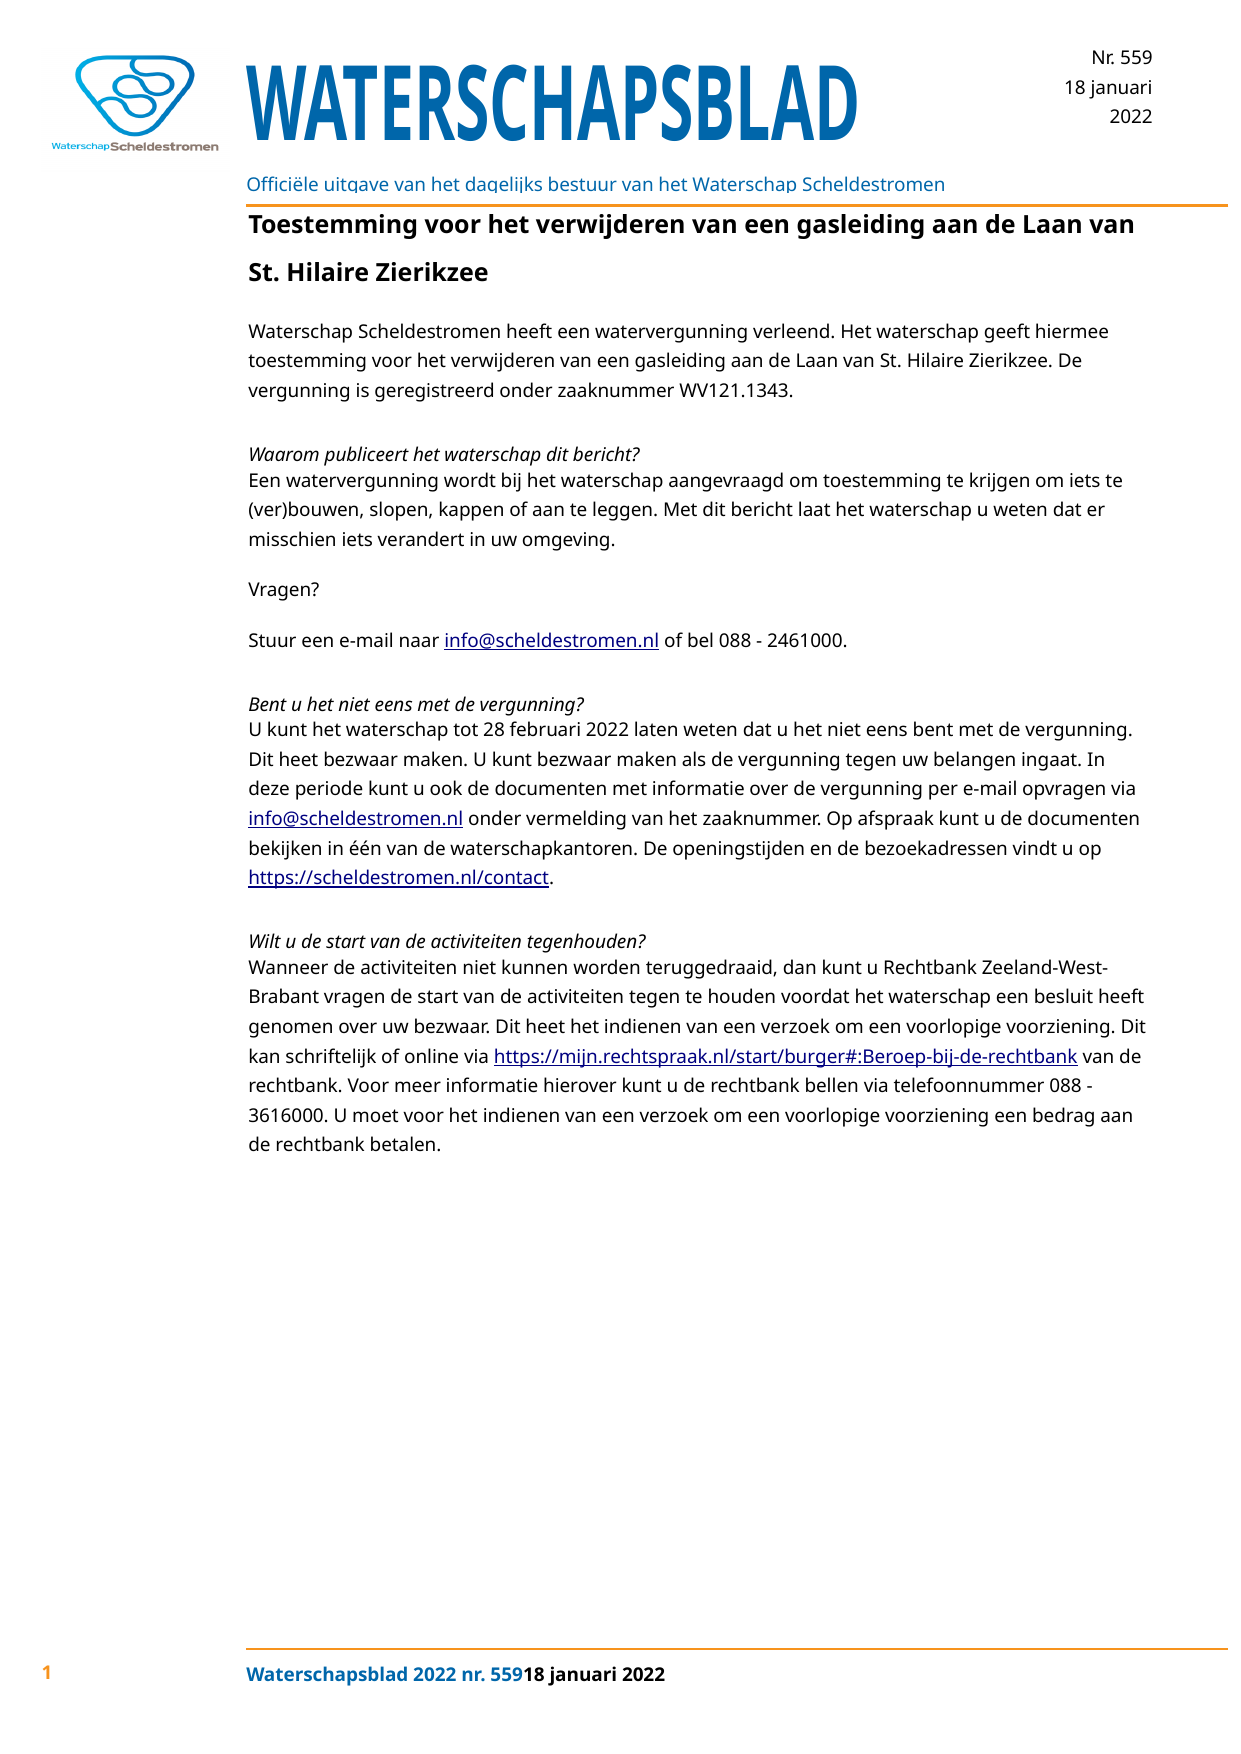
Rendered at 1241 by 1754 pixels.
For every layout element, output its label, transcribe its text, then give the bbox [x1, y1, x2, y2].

text Waterschap Scheldestromen heeft een watervergunning verleend. Het waterschap geeft hiermee toestemming voor het verwijderen van een gasleiding aan de Laan van St. Hilaire Zierikzee. De vergunning is geregistreerd onder zaaknummer WV121.1343. [248, 318, 1152, 403]
picture [41, 47, 231, 172]
text Stuur een e-mail naar info@scheldestromen.nl of bel 088 - 2461000. [248, 627, 1152, 652]
text Een watervergunning wordt bij het waterschap aangevraagd om toestemming te krijgen om iets te (ver)bouwen, slopen, kappen of aan te leggen. Met dit bericht laat het waterschap u weten dat er misschien iets verandert in uw omgeving. [248, 467, 1152, 552]
text Bent u het niet eens met de vergunning? [248, 691, 1152, 716]
text Vragen? [248, 576, 1152, 602]
text Toestemming voor het verwijderen van een gasleiding aan de Laan van St. Hilaire Zierikzee [248, 207, 1152, 288]
text Waarom publiceert het waterschap dit bericht? [248, 441, 1152, 467]
text Wanneer de activiteiten niet kunnen worden teruggedraaid, dan kunt u Rechtbank Zeeland-West-Brabant vragen de start van de activiteiten tegen te houden voordat het waterschap een besluit heeft genomen over uw bezwaar. Dit heet het indienen van een verzoek om een voorlopige voorziening. Dit kan schriftelijk of online via https://mijn.rechtspraak.nl/start/burger#:Beroep-bij-de-rechtbank van de rechtbank. Voor meer informatie hierover kunt u de rechtbank bellen via telefoonnummer 088 - 3616000. U moet voor het indienen van een verzoek om een voorlopige voorziening een bedrag aan de rechtbank betalen. [248, 954, 1152, 1157]
text U kunt het waterschap tot 28 februari 2022 laten weten dat u het niet eens bent met de vergunning. Dit heet bezwaar maken. U kunt bezwaar maken als de vergunning tegen uw belangen ingaat. In deze periode kunt u ook de documenten met informatie over de vergunning per e-mail opvragen via info@scheldestromen.nl onder vermelding van het zaaknummer. Op afspraak kunt u de documenten bekijken in één van de waterschapkantoren. De openingstijden en de bezoekadressen vindt u op https://scheldestromen.nl/contact. [248, 716, 1152, 890]
text Wilt u de start van de activiteiten tegenhouden? [248, 928, 1152, 954]
